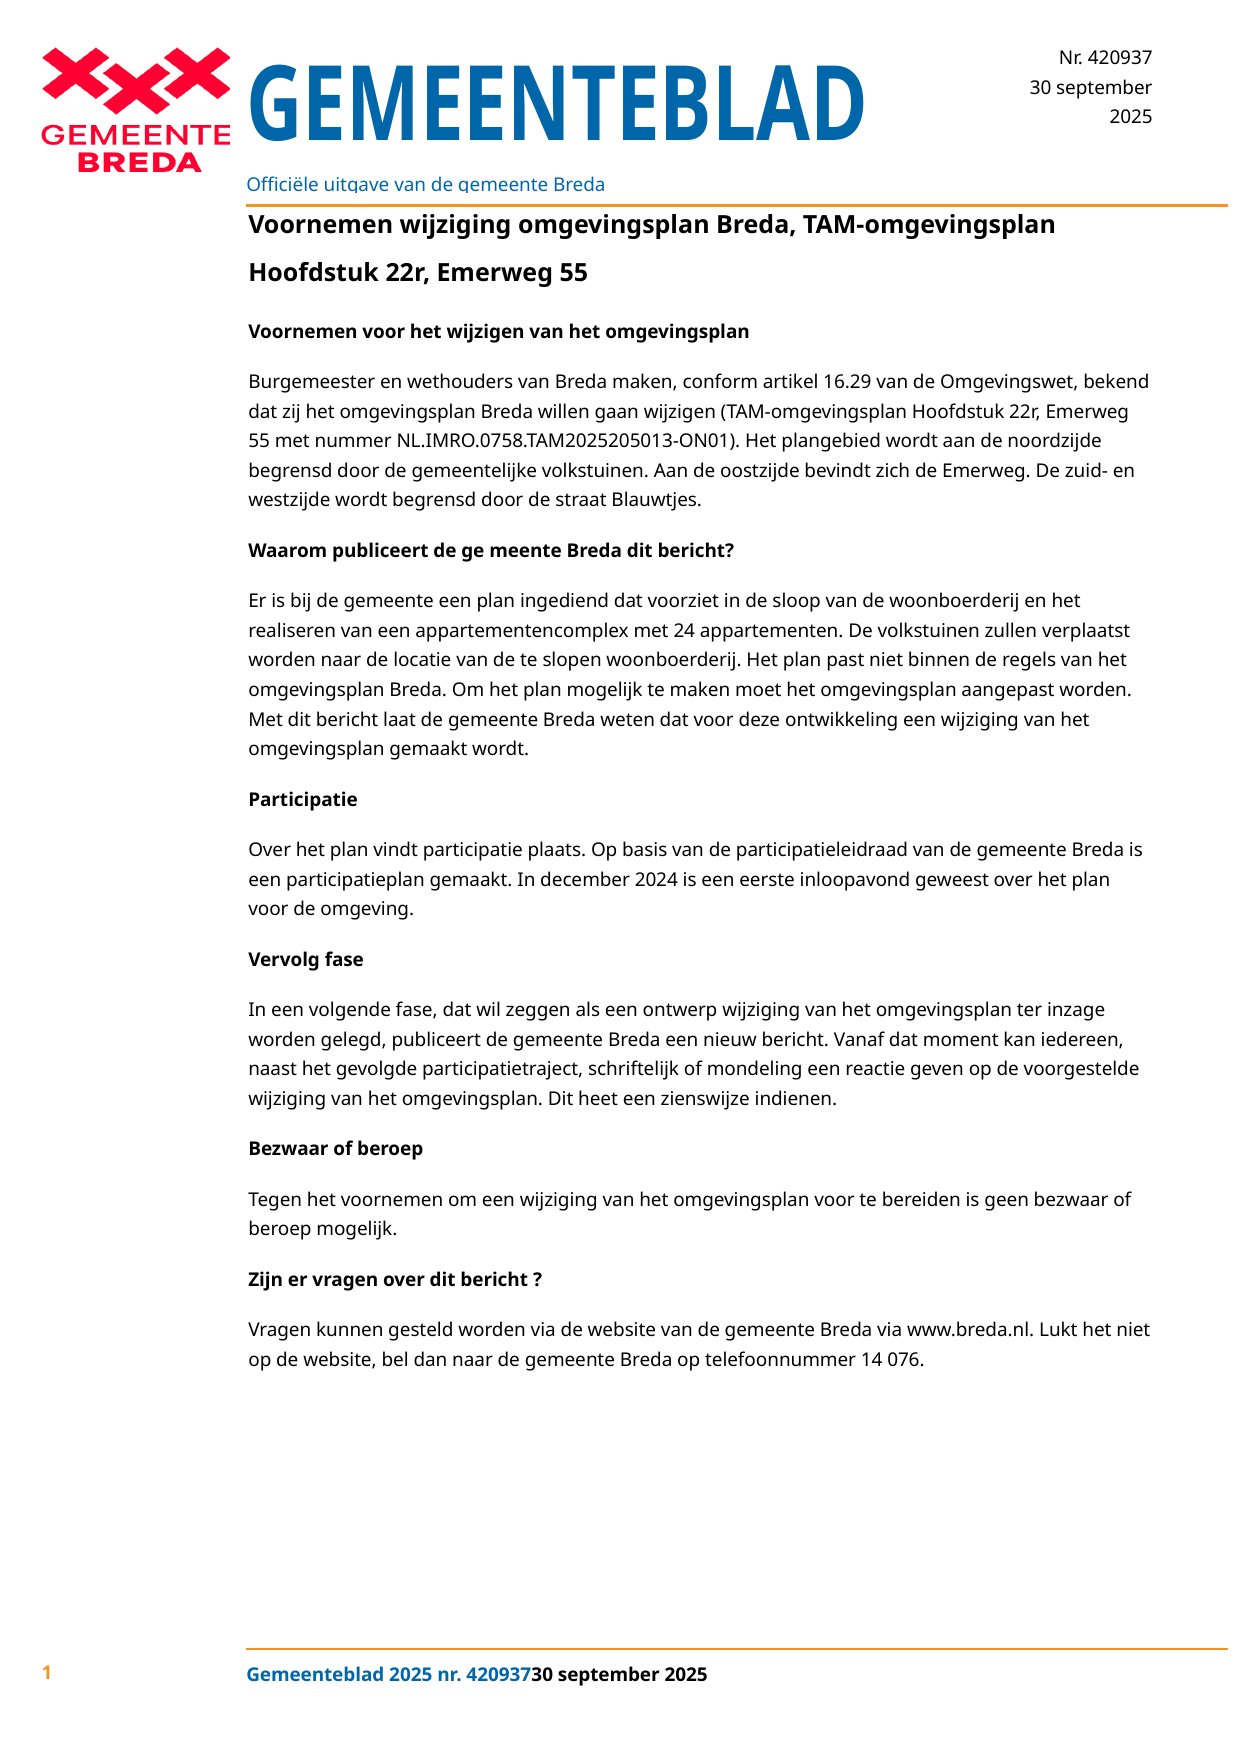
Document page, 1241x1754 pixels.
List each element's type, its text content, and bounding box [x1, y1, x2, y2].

text Waarom publiceert de ge meente Breda dit bericht? [248, 537, 1152, 563]
text Zijn er vragen over dit bericht ? [248, 1266, 1152, 1292]
text Voornemen wijziging omgevingsplan Breda, TAM-omgevingsplan Hoofdstuk 22r, Emerweg 55 [248, 207, 1152, 288]
text Tegen het voornemen om een wijziging van het omgevingsplan voor te bereiden is geen bezwaar of beroep mogelijk. [248, 1186, 1152, 1241]
text Over het plan vindt participatie plaats. Op basis van de participatieleidraad van de gemeente Breda is een participatieplan gemaakt. In december 2024 is een eerste inloopavond geweest over het plan voor de omgeving. [248, 836, 1152, 921]
text Burgemeester en wethouders van Breda maken, conform artikel 16.29 van de Omgevingswet, bekend dat zij het omgevingsplan Breda willen gaan wijzigen (TAM-omgevingsplan Hoofdstuk 22r, Emerweg 55 met nummer NL.IMRO.0758.TAM2025205013-ON01). Het plangebied wordt aan de noordzijde begrensd door de gemeentelijke volkstuinen. Aan de oostzijde bevindt zich de Emerweg. De zuid- en westzijde wordt begrensd door de straat Blauwtjes. [248, 368, 1152, 512]
text Voornemen voor het wijzigen van het omgevingsplan [248, 318, 1152, 344]
picture [41, 47, 231, 172]
text Er is bij de gemeente een plan ingediend dat voorziet in de sloop van de woonboerderij en het realiseren van een appartementencomplex met 24 appartementen. De volkstuinen zullen verplaatst worden naar de locatie van de te slopen woonboerderij. Het plan past niet binnen de regels van het omgevingsplan Breda. Om het plan mogelijk te maken moet het omgevingsplan aangepast worden. Met dit bericht laat de gemeente Breda weten dat voor deze ontwikkeling een wijziging van het omgevingsplan gemaakt wordt. [248, 587, 1152, 761]
text In een volgende fase, dat wil zeggen als een ontwerp wijziging van het omgevingsplan ter inzage worden gelegd, publiceert de gemeente Breda een nieuw bericht. Vanaf dat moment kan iedereen, naast het gevolgde participatietraject, schriftelijk of mondeling een reactie geven op de voorgestelde wijziging van het omgevingsplan. Dit heet een zienswijze indienen. [248, 996, 1152, 1111]
text Participatie [248, 786, 1152, 812]
text Bezwaar of beroep [248, 1135, 1152, 1161]
text Vervolg fase [248, 946, 1152, 972]
text Vragen kunnen gesteld worden via de website van de gemeente Breda via www.breda.nl. Lukt het niet op de website, bel dan naar de gemeente Breda op telefoonnummer 14 076. [248, 1316, 1152, 1372]
